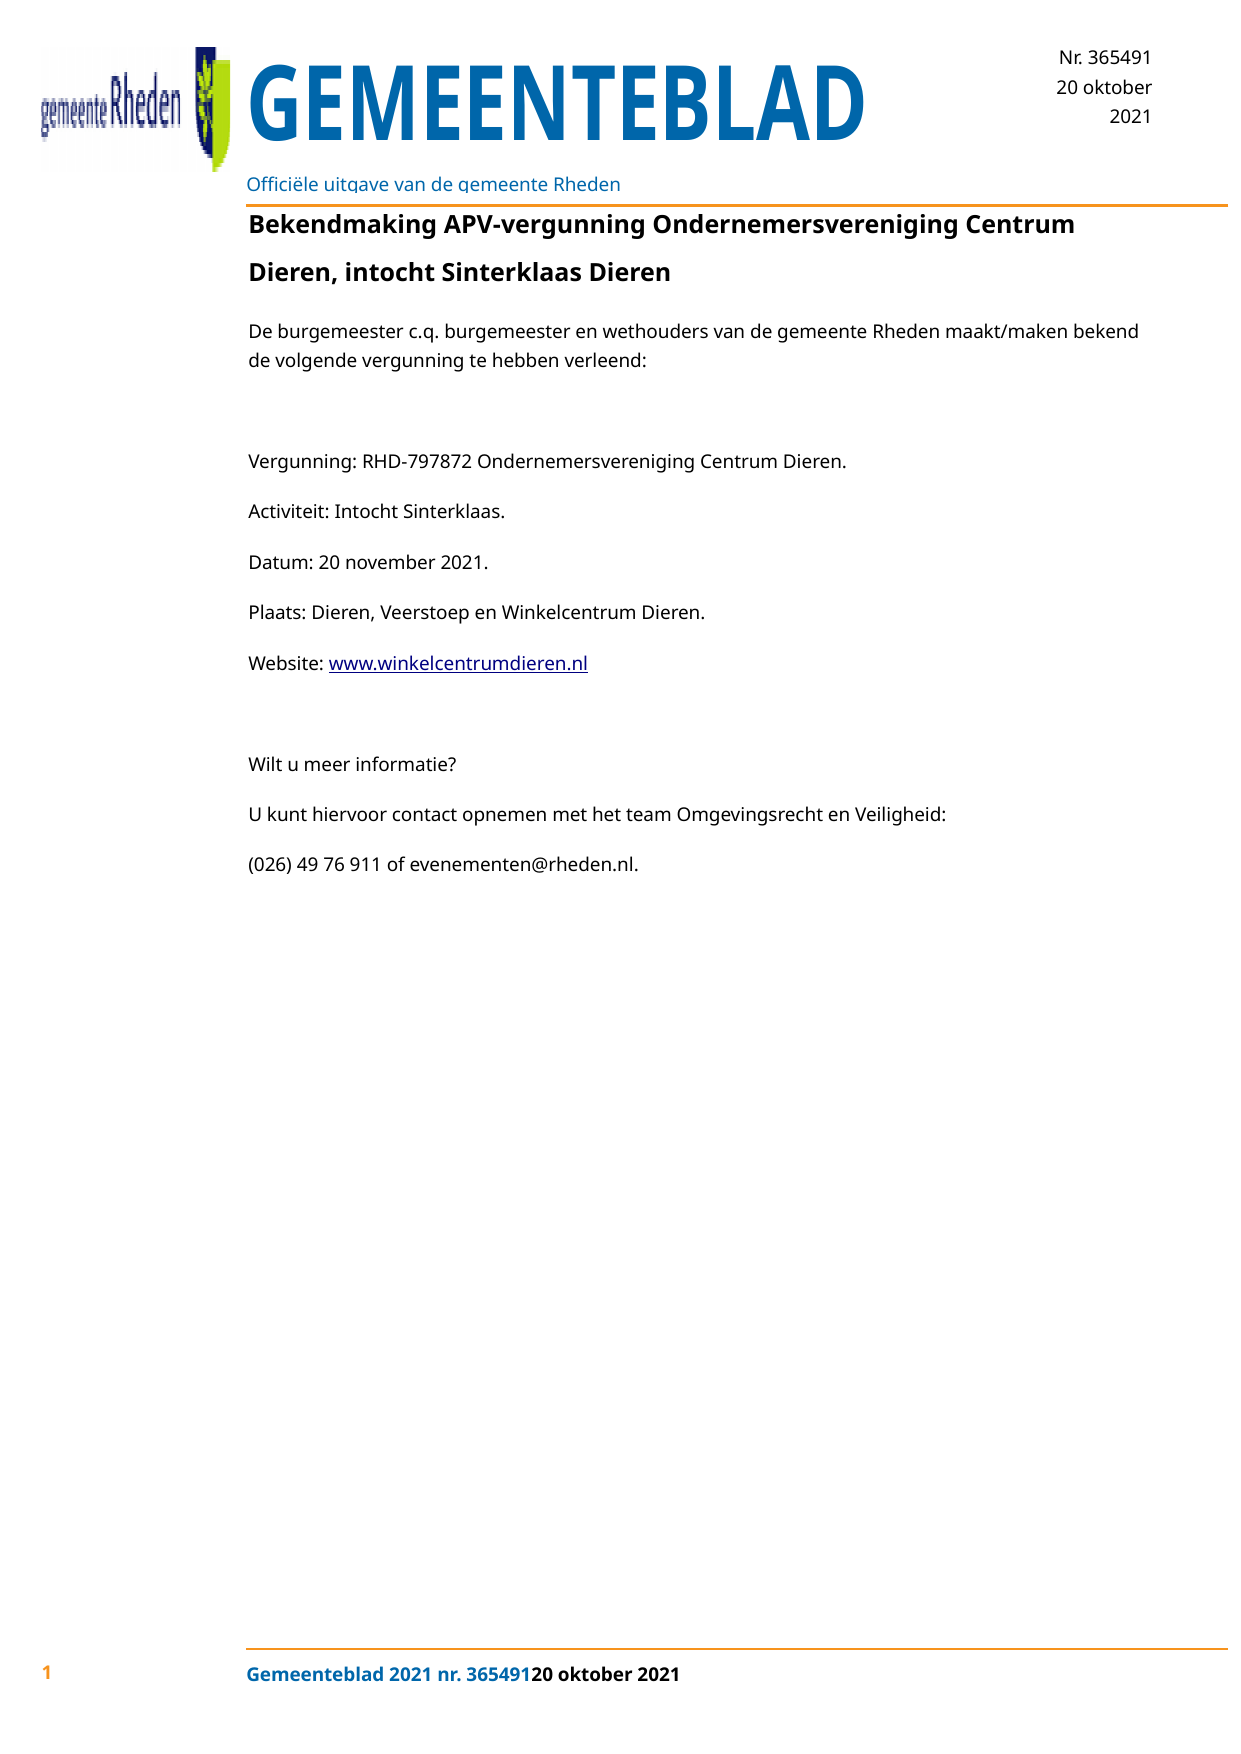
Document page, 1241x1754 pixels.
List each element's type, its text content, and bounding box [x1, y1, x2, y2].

text Vergunning: RHD-797872 Ondernemersvereniging Centrum Dieren. [248, 448, 1152, 474]
text (026) 49 76 911 of evenementen@rheden.nl. [248, 852, 1152, 877]
text Website: www.winkelcentrumdieren.nl [248, 650, 1152, 676]
text Plaats: Dieren, Veerstoep en Winkelcentrum Dieren. [248, 599, 1152, 625]
text De burgemeester c.q. burgemeester en wethouders van de gemeente Rheden maakt/maken bekend de volgende vergunning te hebben verleend: [248, 318, 1152, 373]
text Activiteit: Intocht Sinterklaas. [248, 499, 1152, 524]
picture [41, 47, 231, 172]
text Datum: 20 november 2021. [248, 549, 1152, 575]
text Bekendmaking APV-vergunning Ondernemersvereniging Centrum Dieren, intocht Sinterklaas Dieren [248, 207, 1152, 288]
text Wilt u meer informatie? [248, 751, 1152, 777]
text U kunt hiervoor contact opnemen met het team Omgevingsrecht en Veiligheid: [248, 801, 1152, 827]
